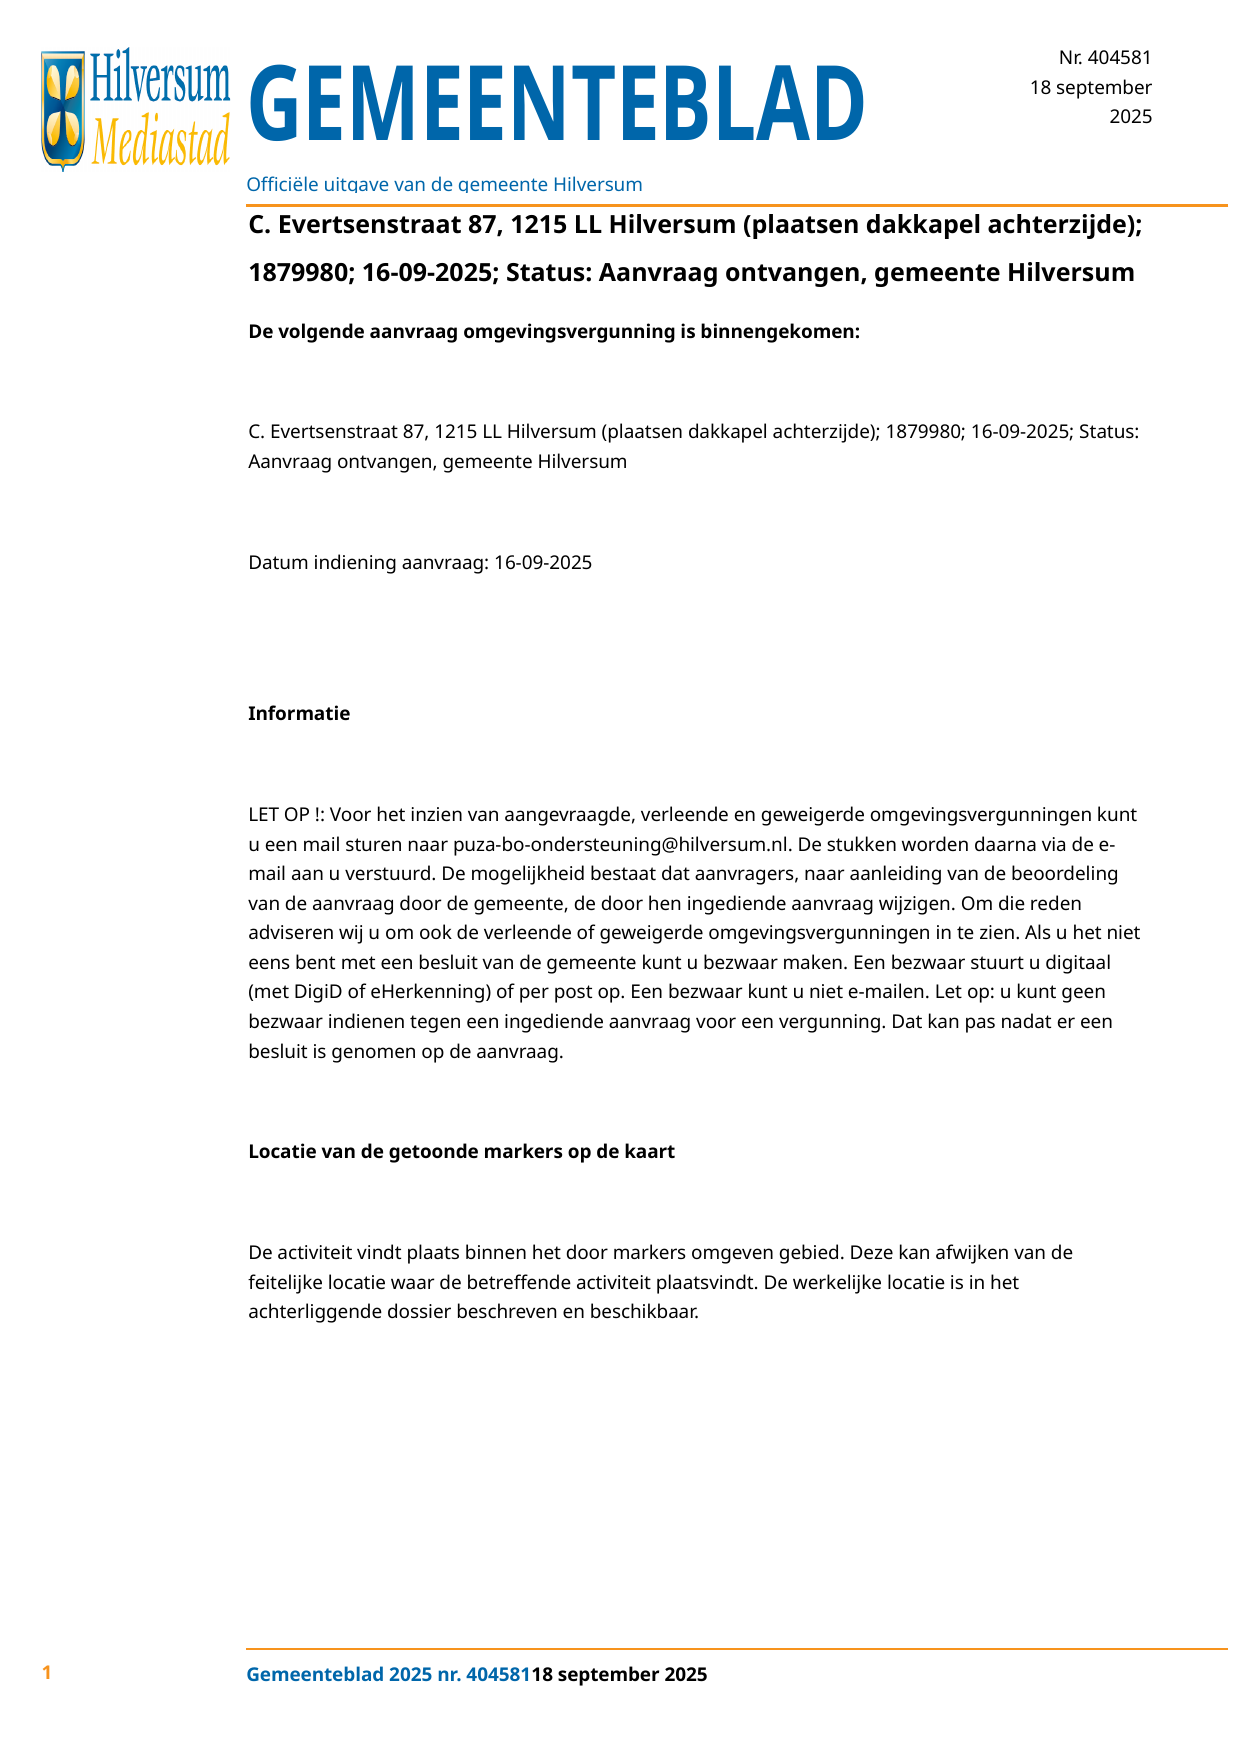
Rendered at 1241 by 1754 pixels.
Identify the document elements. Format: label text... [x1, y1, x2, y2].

picture [41, 47, 231, 172]
text C. Evertsenstraat 87, 1215 LL Hilversum (plaatsen dakkapel achterzijde); 1879980; 16-09-2025; Status: Aanvraag ontvangen, gemeente Hilversum [248, 419, 1152, 474]
text Informatie [248, 700, 1152, 726]
text LET OP !: Voor het inzien van aangevraagde, verleende en geweigerde omgevingsvergunningen kunt u een mail sturen naar puza-bo-ondersteuning@hilversum.nl. De stukken worden daarna via de e-mail aan u verstuurd. De mogelijkheid bestaat dat aanvragers, naar aanleiding van de beoordeling van de aanvraag door de gemeente, de door hen ingediende aanvraag wijzigen. Om die reden adviseren wij u om ook de verleende of geweigerde omgevingsvergunningen in te zien. Als u het niet eens bent met een besluit van de gemeente kunt u bezwaar maken. Een bezwaar stuurt u digitaal (met DigiD of eHerkenning) of per post op. Een bezwaar kunt u niet e-mailen. Let op: u kunt geen bezwaar indienen tegen een ingediende aanvraag voor een vergunning. Dat kan pas nadat er een besluit is genomen op de aanvraag. [248, 801, 1152, 1064]
text Locatie van de getoonde markers op de kaart [248, 1139, 1152, 1164]
text De volgende aanvraag omgevingsvergunning is binnengekomen: [248, 318, 1152, 344]
text C. Evertsenstraat 87, 1215 LL Hilversum (plaatsen dakkapel achterzijde); 1879980; 16-09-2025; Status: Aanvraag ontvangen, gemeente Hilversum [248, 207, 1152, 288]
text De activiteit vindt plaats binnen het door markers omgeven gebied. Deze kan afwijken van de feitelijke locatie waar de betreffende activiteit plaatsvindt. De werkelijke locatie is in het achterliggende dossier beschreven en beschikbaar. [248, 1239, 1152, 1324]
text Datum indiening aanvraag: 16-09-2025 [248, 549, 1152, 575]
